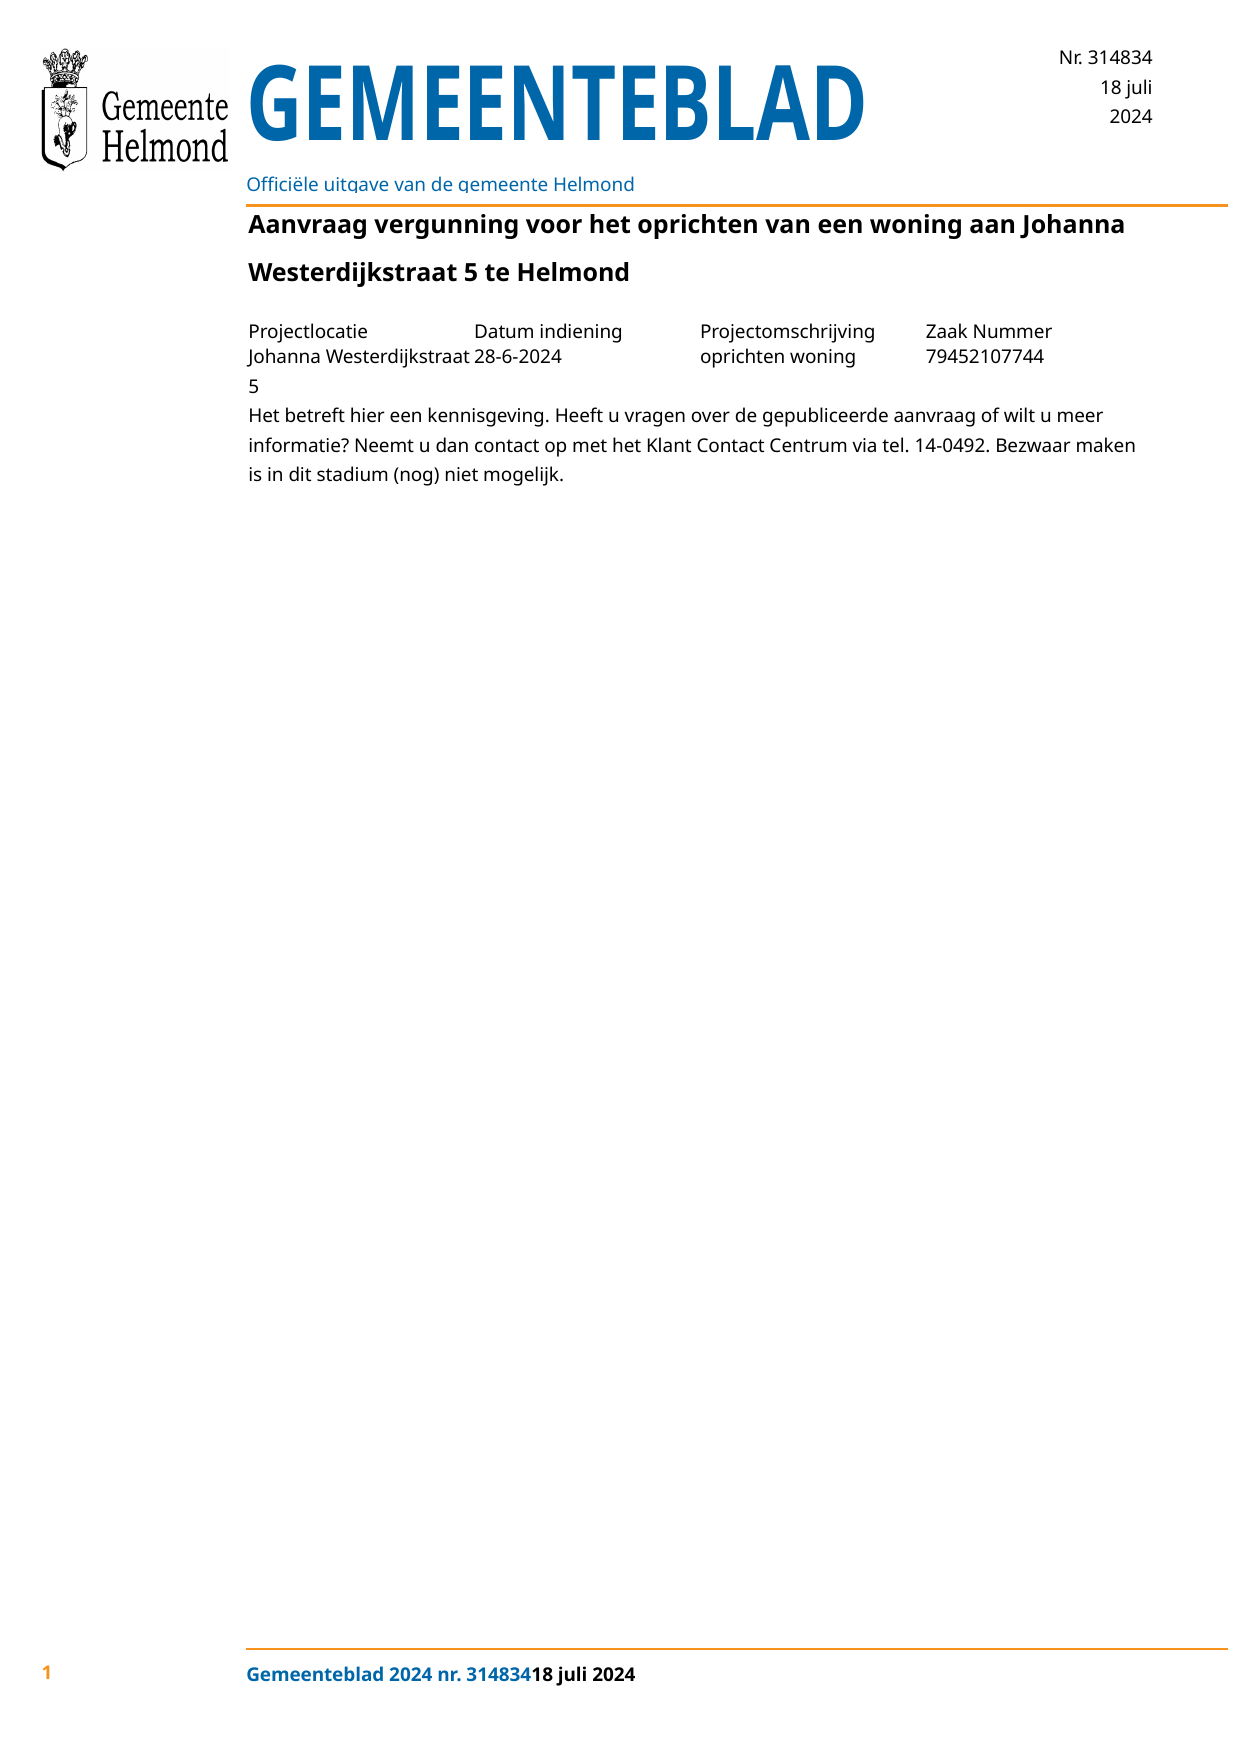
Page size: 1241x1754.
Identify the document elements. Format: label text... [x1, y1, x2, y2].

table_header Projectomschrijving [700, 318, 926, 344]
table_header Projectlocatie [248, 318, 474, 344]
picture [41, 47, 231, 172]
table_cell 28-6-2024 [474, 344, 700, 399]
table_cell 79452107744 [926, 344, 1152, 399]
text Aanvraag vergunning voor het oprichten van een woning aan Johanna Westerdijkstraat 5 te Helmond [248, 207, 1152, 288]
text Het betreft hier een kennisgeving. Heeft u vragen over de gepubliceerde aanvraag of wilt u meer informatie? Neemt u dan contact op met het Klant Contact Centrum via tel. 14-0492. Bezwaar maken is in dit stadium (nog) niet mogelijk. [248, 402, 1152, 487]
table_cell oprichten woning [700, 344, 926, 399]
table_header Zaak Nummer [926, 318, 1152, 344]
table_cell Johanna Westerdijkstraat 5 [248, 344, 474, 399]
table_header Datum indiening [474, 318, 700, 344]
